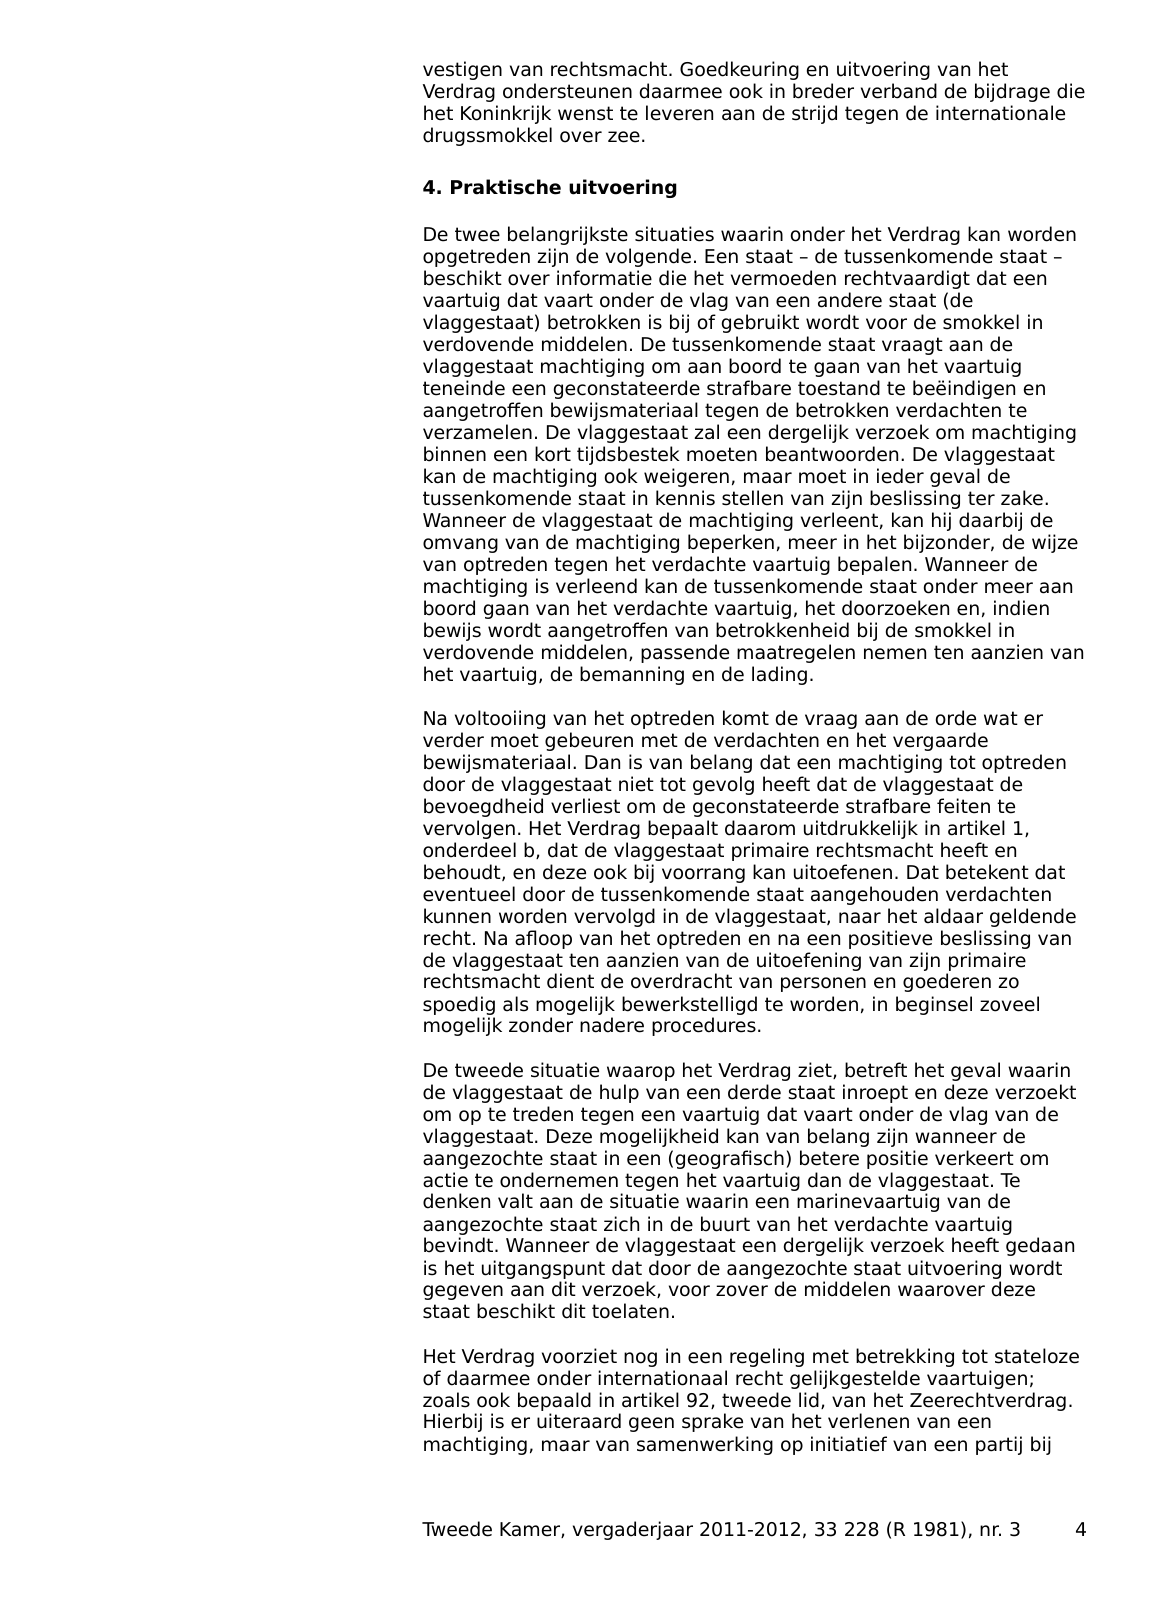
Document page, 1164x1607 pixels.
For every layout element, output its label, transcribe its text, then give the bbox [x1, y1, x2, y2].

text Na voltooiing van het optreden komt de vraag aan de orde wat er verder moet gebeuren met de verdachten en het vergaarde bewijsmateriaal. Dan is van belang dat een machtiging tot optreden door de vlaggestaat niet tot gevolg heeft dat de vlaggestaat de bevoegdheid verliest om de geconstateerde strafbare feiten te vervolgen. Het Verdrag bepaalt daarom uitdrukkelijk in artikel 1, onderdeel b, dat de vlaggestaat primaire rechtsmacht heeft en behoudt, en deze ook bij voorrang kan uitoefenen. Dat betekent dat eventueel door de tussenkomende staat aangehouden verdachten kunnen worden vervolgd in de vlaggestaat, naar het aldaar geldende recht. Na afloop van het optreden en na een positieve beslissing van de vlaggestaat ten aanzien van de uitoefening van zijn primaire rechtsmacht dient de overdracht van personen en goederen zo spoedig als mogelijk bewerkstelligd te worden, in beginsel zoveel mogelijk zonder nadere procedures. [422, 708, 1087, 1037]
text De twee belangrijkste situaties waarin onder het Verdrag kan worden opgetreden zijn de volgende. Een staat – de tussenkomende staat – beschikt over informatie die het vermoeden rechtvaardigt dat een vaartuig dat vaart onder de vlag van een andere staat (de vlaggestaat) betrokken is bij of gebruikt wordt voor de smokkel in verdovende middelen. De tussenkomende staat vraagt aan de vlaggestaat machtiging om aan boord te gaan van het vaartuig teneinde een geconstateerde strafbare toestand te beëindigen en aangetroffen bewijsmateriaal tegen de betrokken verdachten te verzamelen. De vlaggestaat zal een dergelijk verzoek om machtiging binnen een kort tijdsbestek moeten beantwoorden. De vlaggestaat kan de machtiging ook weigeren, maar moet in ieder geval de tussenkomende staat in kennis stellen van zijn beslissing ter zake. Wanneer de vlaggestaat de machtiging verleent, kan hij daarbij de omvang van de machtiging beperken, meer in het bijzonder, de wijze van optreden tegen het verdachte vaartuig bepalen. Wanneer de machtiging is verleend kan de tussenkomende staat onder meer aan boord gaan van het verdachte vaartuig, het doorzoeken en, indien bewijs wordt aangetroffen van betrokkenheid bij de smokkel in verdovende middelen, passende maatregelen nemen ten aanzien van het vaartuig, de bemanning en de lading. [422, 224, 1087, 686]
subtitle 4. Praktische uitvoering [422, 177, 1087, 199]
text De tweede situatie waarop het Verdrag ziet, betreft het geval waarin de vlaggestaat de hulp van een derde staat inroept en deze verzoekt om op te treden tegen een vaartuig dat vaart onder de vlag van de vlaggestaat. Deze mogelijkheid kan van belang zijn wanneer de aangezochte staat in een (geografisch) betere positie verkeert om actie te ondernemen tegen het vaartuig dan de vlaggestaat. Te denken valt aan de situatie waarin een marinevaartuig van de aangezochte staat zich in de buurt van het verdachte vaartuig bevindt. Wanneer de vlaggestaat een dergelijk verzoek heeft gedaan is het uitgangspunt dat door de aangezochte staat uitvoering wordt gegeven aan dit verzoek, voor zover de middelen waarover deze staat beschikt dit toelaten. [422, 1059, 1087, 1323]
text Het Verdrag voorziet nog in een regeling met betrekking tot stateloze of daarmee onder internationaal recht gelijkgestelde vaartuigen; zoals ook bepaald in artikel 92, tweede lid, van het Zeerechtverdrag. Hierbij is er uiteraard geen sprake van het verlenen van een machtiging, maar van samenwerking op initiatief van een partij bij [422, 1346, 1087, 1455]
text vestigen van rechtsmacht. Goedkeuring en uitvoering van het Verdrag ondersteunen daarmee ook in breder verband de bijdrage die het Koninkrijk wenst te leveren aan de strijd tegen de internationale drugssmokkel over zee. [422, 59, 1087, 147]
